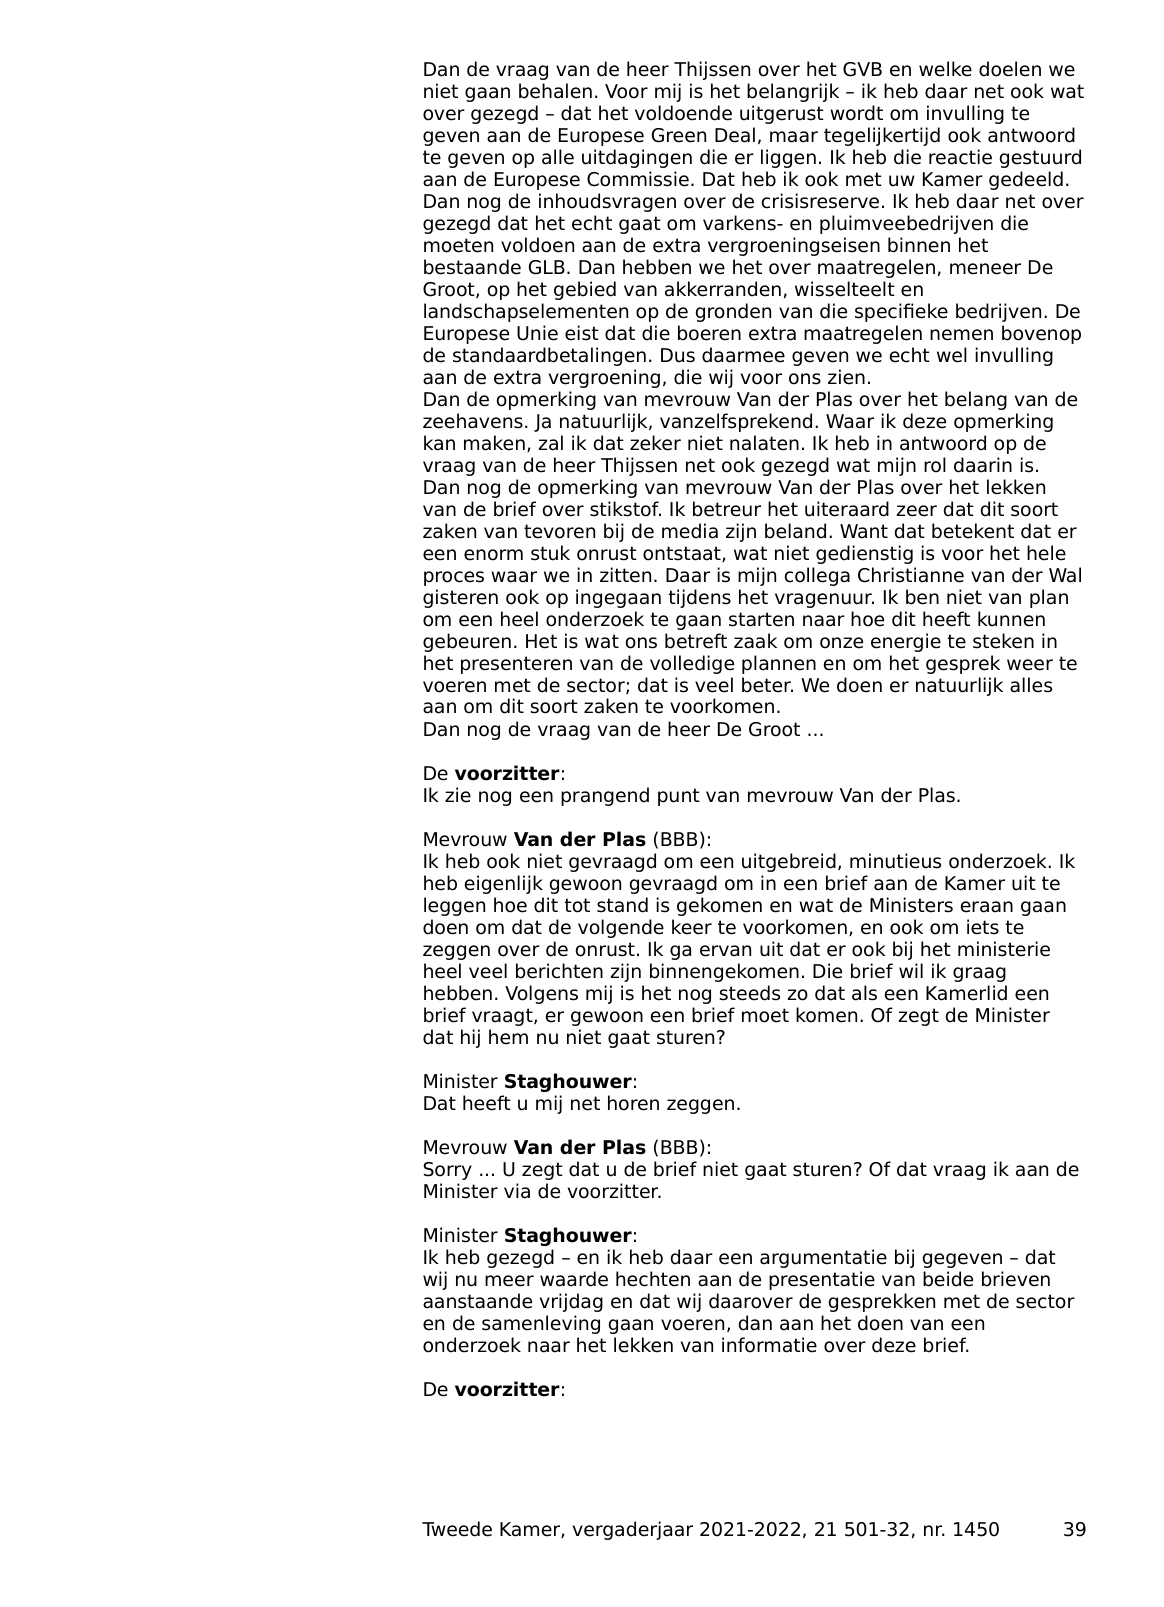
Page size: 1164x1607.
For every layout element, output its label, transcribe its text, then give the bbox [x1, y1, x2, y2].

text Dan nog de opmerking van mevrouw Van der Plas over het lekken van de brief over stikstof. Ik betreur het uiteraard zeer dat dit soort zaken van tevoren bij de media zijn beland. Want dat betekent dat er een enorm stuk onrust ontstaat, wat niet gedienstig is voor het hele proces waar we in zitten. Daar is mijn collega Christianne van der Wal gisteren ook op ingegaan tijdens het vragenuur. Ik ben niet van plan om een heel onderzoek te gaan starten naar hoe dit heeft kunnen gebeuren. Het is wat ons betreft zaak om onze energie te steken in het presenteren van de volledige plannen en om het gesprek weer te voeren met de sector; dat is veel beter. We doen er natuurlijk alles aan om dit soort zaken te voorkomen. [422, 477, 1087, 718]
text Mevrouw Van der Plas (BBB): [422, 829, 1087, 851]
text De voorzitter: [422, 763, 1087, 784]
text Dan nog de vraag van de heer De Groot ... [422, 718, 1087, 740]
text Minister Staghouwer: [422, 1071, 1087, 1093]
text Sorry ... U zegt dat u de brief niet gaat sturen? Of dat vraag ik aan de Minister via de voorzitter. [422, 1159, 1087, 1203]
text Mevrouw Van der Plas (BBB): [422, 1137, 1087, 1159]
text Ik heb ook niet gevraagd om een uitgebreid, minutieus onderzoek. Ik heb eigenlijk gewoon gevraagd om in een brief aan de Kamer uit te leggen hoe dit tot stand is gekomen en wat de Ministers eraan gaan doen om dat de volgende keer te voorkomen, en ook om iets te zeggen over de onrust. Ik ga ervan uit dat er ook bij het ministerie heel veel berichten zijn binnengekomen. Die brief wil ik graag hebben. Volgens mij is het nog steeds zo dat als een Kamerlid een brief vraagt, er gewoon een brief moet komen. Of zegt de Minister dat hij hem nu niet gaat sturen? [422, 851, 1087, 1048]
text Minister Staghouwer: [422, 1225, 1087, 1247]
text Dan nog de inhoudsvragen over de crisisreserve. Ik heb daar net over gezegd dat het echt gaat om varkens- en pluimveebedrijven die moeten voldoen aan de extra vergroeningseisen binnen het bestaande GLB. Dan hebben we het over maatregelen, meneer De Groot, op het gebied van akkerranden, wisselteelt en landschapselementen op de gronden van die specifieke bedrijven. De Europese Unie eist dat die boeren extra maatregelen nemen bovenop de standaardbetalingen. Dus daarmee geven we echt wel invulling aan de extra vergroening, die wij voor ons zien. [422, 191, 1087, 389]
text Ik heb gezegd – en ik heb daar een argumentatie bij gegeven – dat wij nu meer waarde hechten aan de presentatie van beide brieven aanstaande vrijdag en dat wij daarover de gesprekken met de sector en de samenleving gaan voeren, dan aan het doen van een onderzoek naar het lekken van informatie over deze brief. [422, 1247, 1087, 1357]
text De voorzitter: [422, 1379, 1087, 1401]
text Dan de opmerking van mevrouw Van der Plas over het belang van de zeehavens. Ja natuurlijk, vanzelfsprekend. Waar ik deze opmerking kan maken, zal ik dat zeker niet nalaten. Ik heb in antwoord op de vraag van de heer Thijssen net ook gezegd wat mijn rol daarin is. [422, 389, 1087, 477]
text Dan de vraag van de heer Thijssen over het GVB en welke doelen we niet gaan behalen. Voor mij is het belangrijk – ik heb daar net ook wat over gezegd – dat het voldoende uitgerust wordt om invulling te geven aan de Europese Green Deal, maar tegelijkertijd ook antwoord te geven op alle uitdagingen die er liggen. Ik heb die reactie gestuurd aan de Europese Commissie. Dat heb ik ook met uw Kamer gedeeld. [422, 59, 1087, 191]
text Ik zie nog een prangend punt van mevrouw Van der Plas. [422, 784, 1087, 807]
text Dat heeft u mij net horen zeggen. [422, 1093, 1087, 1115]
